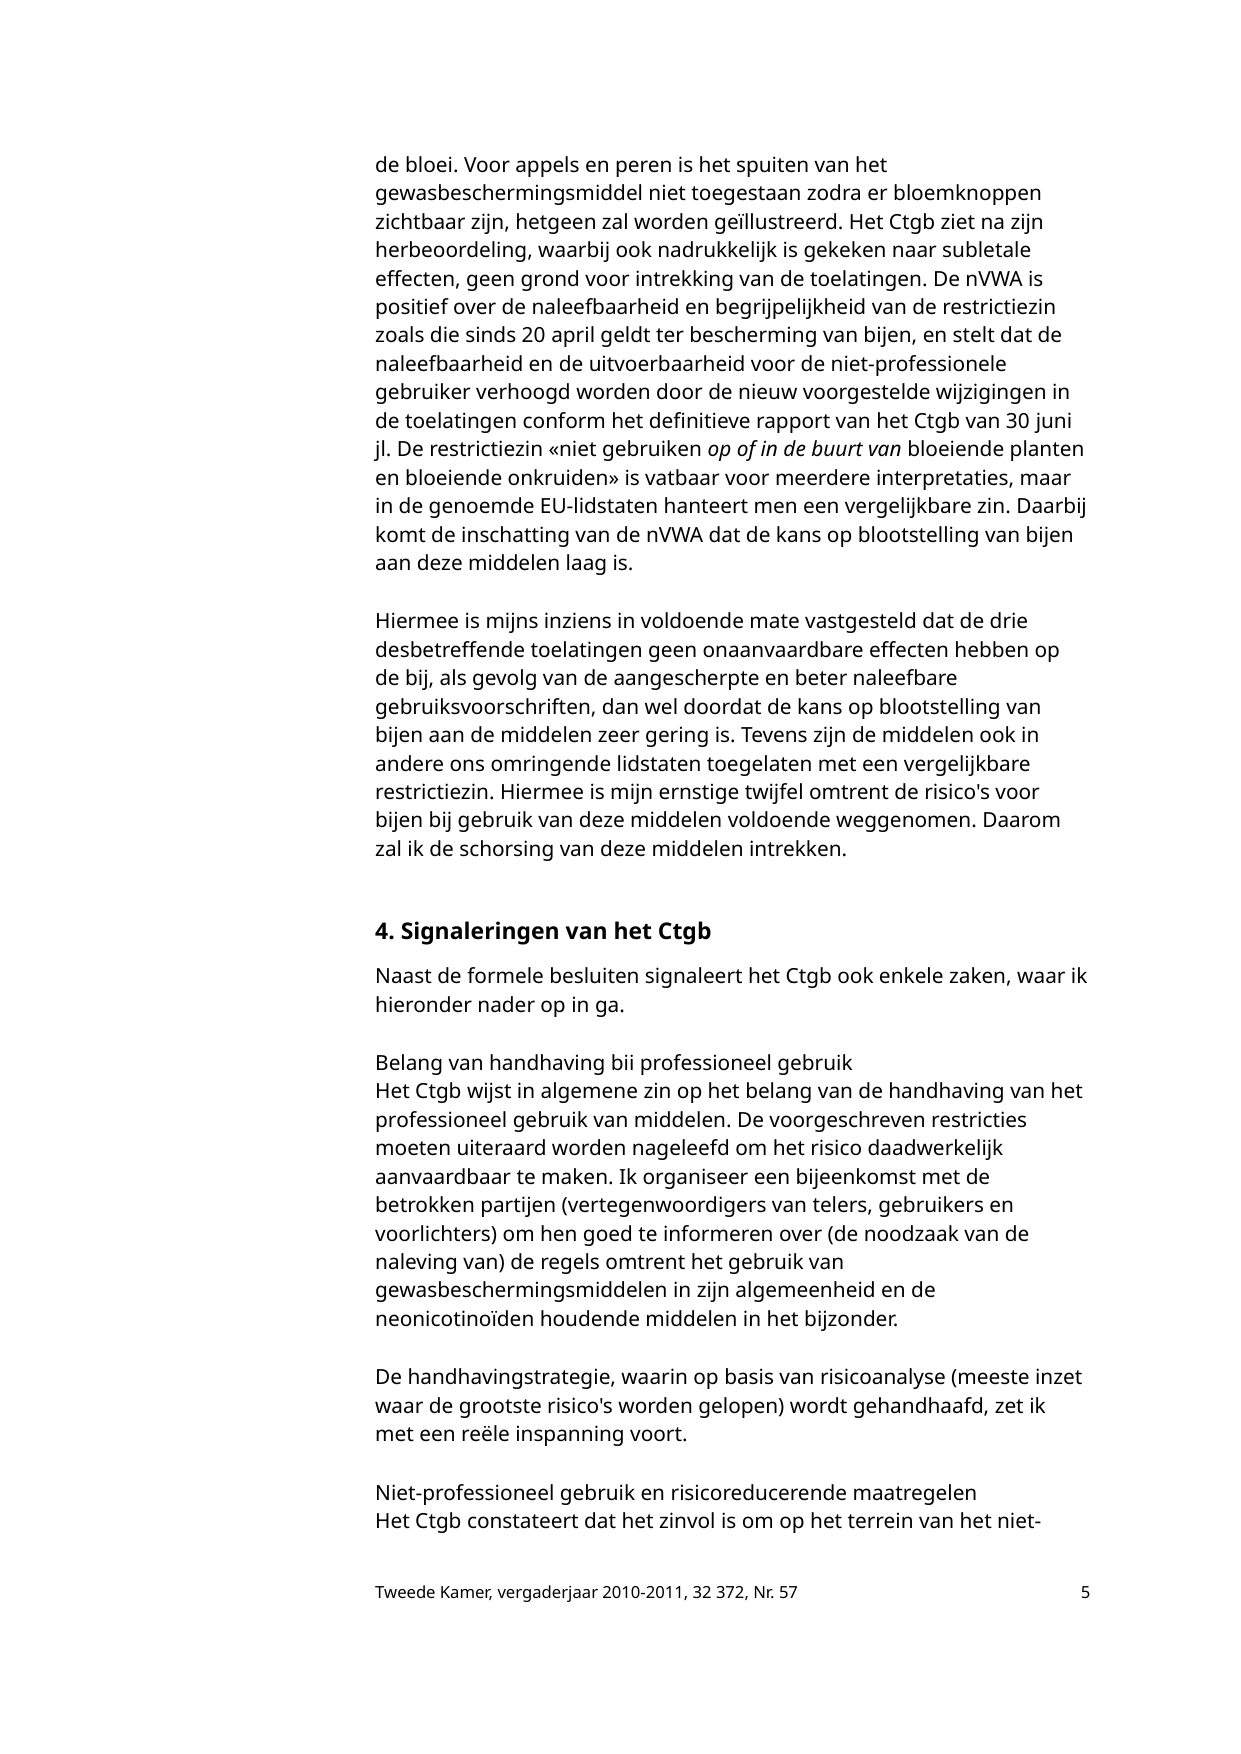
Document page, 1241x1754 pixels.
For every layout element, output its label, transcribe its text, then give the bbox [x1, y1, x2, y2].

text Naast de formele besluiten signaleert het Ctgb ook enkele zaken, waar ik hieronder nader op in ga. [375, 961, 1090, 1018]
text de bloei. Voor appels en peren is het spuiten van het gewasbeschermingsmiddel niet toegestaan zodra er bloemknoppen zichtbaar zijn, hetgeen zal worden geïllustreerd. Het Ctgb ziet na zijn herbeoordeling, waarbij ook nadrukkelijk is gekeken naar subletale effecten, geen grond voor intrekking van de toelatingen. De nVWA is positief over de naleefbaarheid en begrijpelijkheid van de restrictiezin zoals die sinds 20 april geldt ter bescherming van bijen, en stelt dat de naleefbaarheid en de uitvoerbaarheid voor de niet-professionele gebruiker verhoogd worden door de nieuw voorgestelde wijzigingen in de toelatingen conform het definitieve rapport van het Ctgb van 30 juni jl. De restrictiezin «niet gebruiken op of in de buurt van bloeiende planten en bloeiende onkruiden» is vatbaar voor meerdere interpretaties, maar in de genoemde EU-lidstaten hanteert men een vergelijkbare zin. Daarbij komt de inschatting van de nVWA dat de kans op blootstelling van bijen aan deze middelen laag is. [375, 150, 1090, 577]
text Hiermee is mijns inziens in voldoende mate vastgesteld dat de drie desbetreffende toelatingen geen onaanvaardbare effecten hebben op de bij, als gevolg van de aangescherpte en beter naleefbare gebruiksvoorschriften, dan wel doordat de kans op blootstelling van bijen aan de middelen zeer gering is. Tevens zijn de middelen ook in andere ons omringende lidstaten toegelaten met een vergelijkbare restrictiezin. Hiermee is mijn ernstige twijfel omtrent de risico's voor bijen bij gebruik van deze middelen voldoende weggenomen. Daarom zal ik de schorsing van deze middelen intrekken. [375, 607, 1090, 862]
text De handhavingstrategie, waarin op basis van risicoanalyse (meeste inzet waar de grootste risico's worden gelopen) wordt gehandhaafd, zet ik met een reële inspanning voort. [375, 1362, 1090, 1448]
text Het Ctgb constateert dat het zinvol is om op het terrein van het niet- [375, 1506, 1090, 1535]
text Het Ctgb wijst in algemene zin op het belang van de handhaving van het professioneel gebruik van middelen. De voorgeschreven restricties moeten uiteraard worden nageleefd om het risico daadwerkelijk aanvaardbaar te maken. Ik organiseer een bijeenkomst met de betrokken partijen (vertegenwoordigers van telers, gebruikers en voorlichters) om hen goed te informeren over (de noodzaak van de naleving van) de regels omtrent het gebruik van gewasbeschermingsmiddelen in zijn algemeenheid en de neonicotinoïden houdende middelen in het bijzonder. [375, 1077, 1090, 1332]
text Belang van handhaving bii professioneel gebruik [375, 1048, 1090, 1077]
text Niet-professioneel gebruik en risicoreducerende maatregelen [375, 1478, 1090, 1506]
subtitle 4. Signaleringen van het Ctgb [375, 915, 1090, 946]
